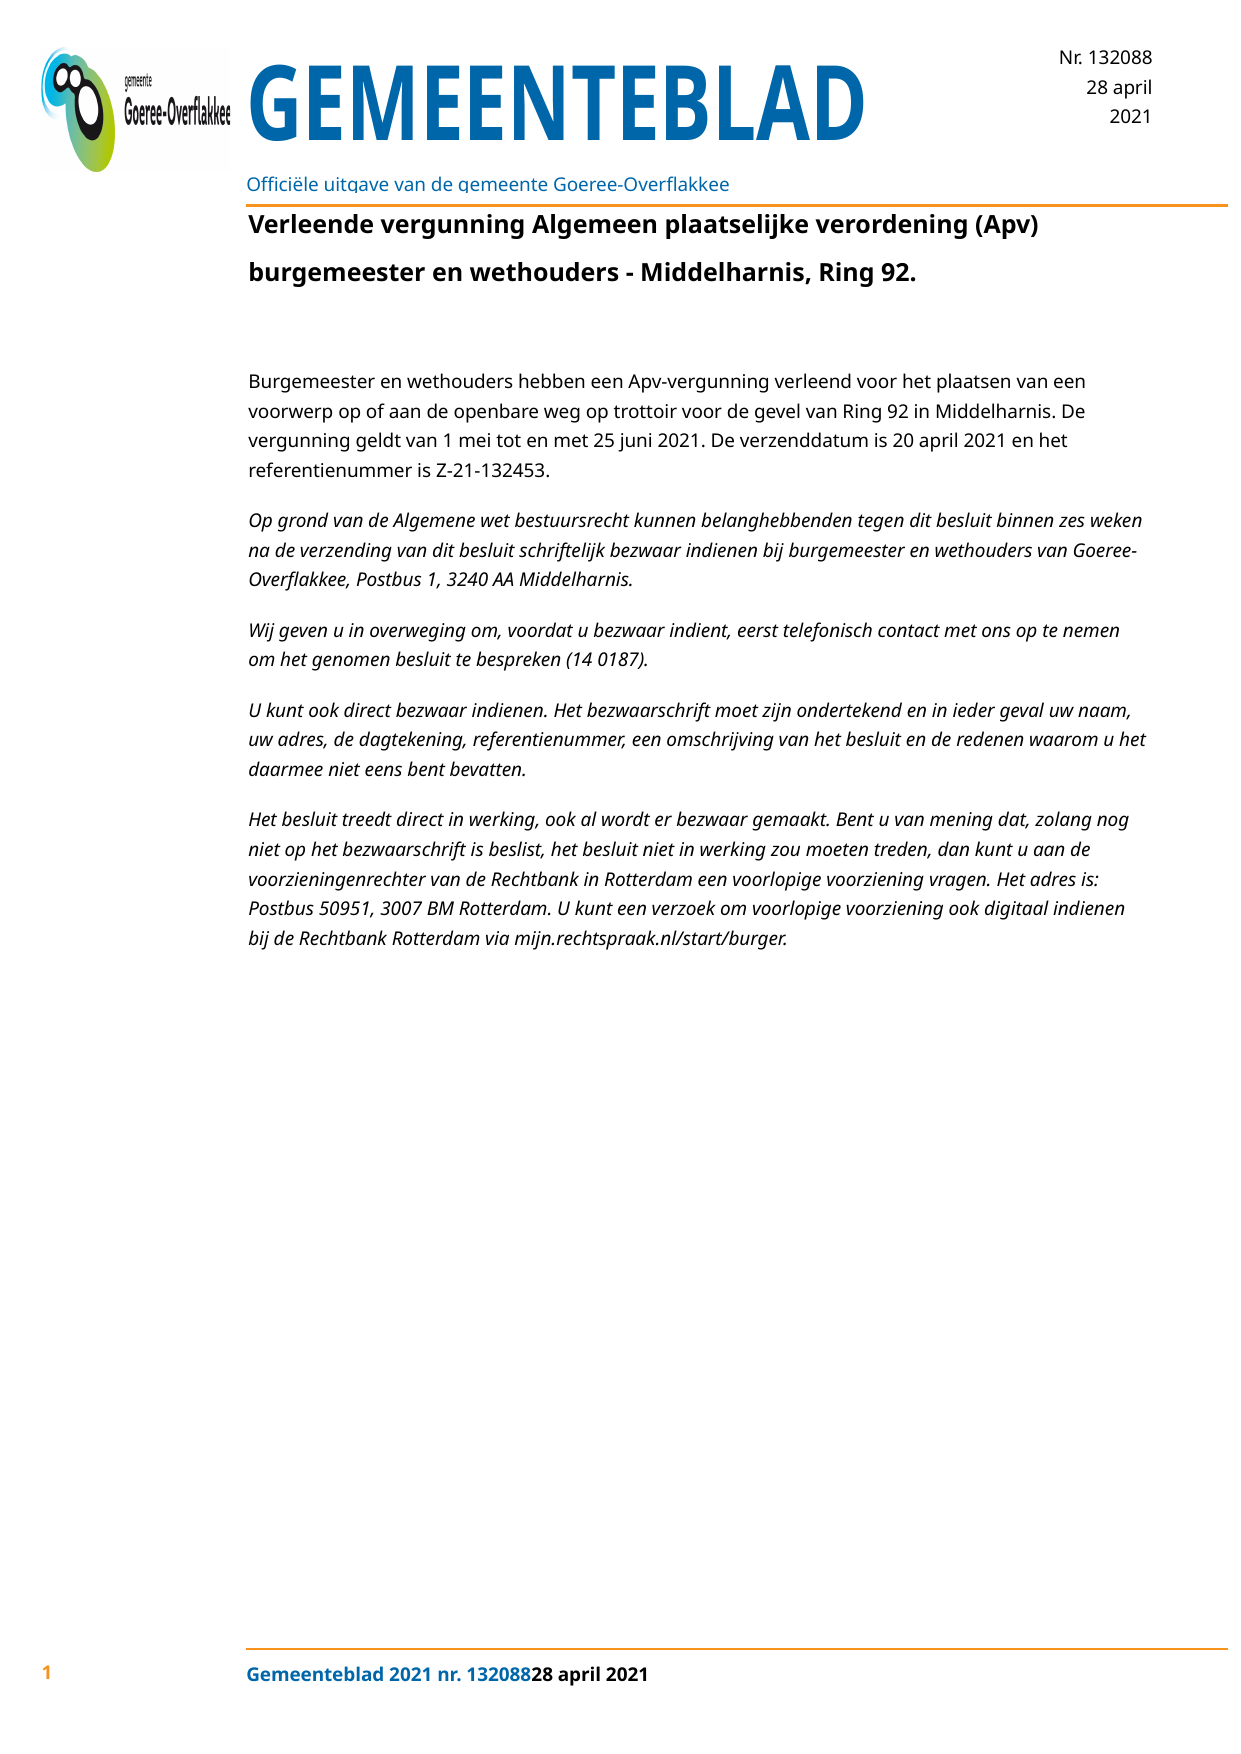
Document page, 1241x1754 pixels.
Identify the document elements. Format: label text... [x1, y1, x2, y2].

text Het besluit treedt direct in werking, ook al wordt er bezwaar gemaakt. Bent u van mening dat, zolang nog niet op het bezwaarschrift is beslist, het besluit niet in werking zou moeten treden, dan kunt u aan de voorzieningenrechter van de Rechtbank in Rotterdam een voorlopige voorziening vragen. Het adres is: Postbus 50951, 3007 BM Rotterdam. U kunt een verzoek om voorlopige voorziening ook digitaal indienen bij de Rechtbank Rotterdam via mijn.rechtspraak.nl/start/burger. [248, 807, 1152, 951]
text Burgemeester en wethouders hebben een Apv-vergunning verleend voor het plaatsen van een voorwerp op of aan de openbare weg op trottoir voor de gevel van Ring 92 in Middelharnis. De vergunning geldt van 1 mei tot en met 25 juni 2021. De verzenddatum is 20 april 2021 en het referentienummer is Z-21-132453. [248, 368, 1152, 483]
text Verleende vergunning Algemeen plaatselijke verordening (Apv) burgemeester en wethouders - Middelharnis, Ring 92. [248, 207, 1152, 288]
picture [41, 47, 231, 172]
text Op grond van de Algemene wet bestuursrecht kunnen belanghebbenden tegen dit besluit binnen zes weken na de verzending van dit besluit schriftelijk bezwaar indienen bij burgemeester en wethouders van Goeree-Overflakkee, Postbus 1, 3240 AA Middelharnis. [248, 507, 1152, 592]
text Wij geven u in overweging om, voordat u bezwaar indient, eerst telefonisch contact met ons op te nemen om het genomen besluit te bespreken (14 0187). [248, 617, 1152, 672]
text U kunt ook direct bezwaar indienen. Het bezwaarschrift moet zijn ondertekend en in ieder geval uw naam, uw adres, de dagtekening, referentienummer, een omschrijving van het besluit en de redenen waarom u het daarmee niet eens bent bevatten. [248, 697, 1152, 782]
